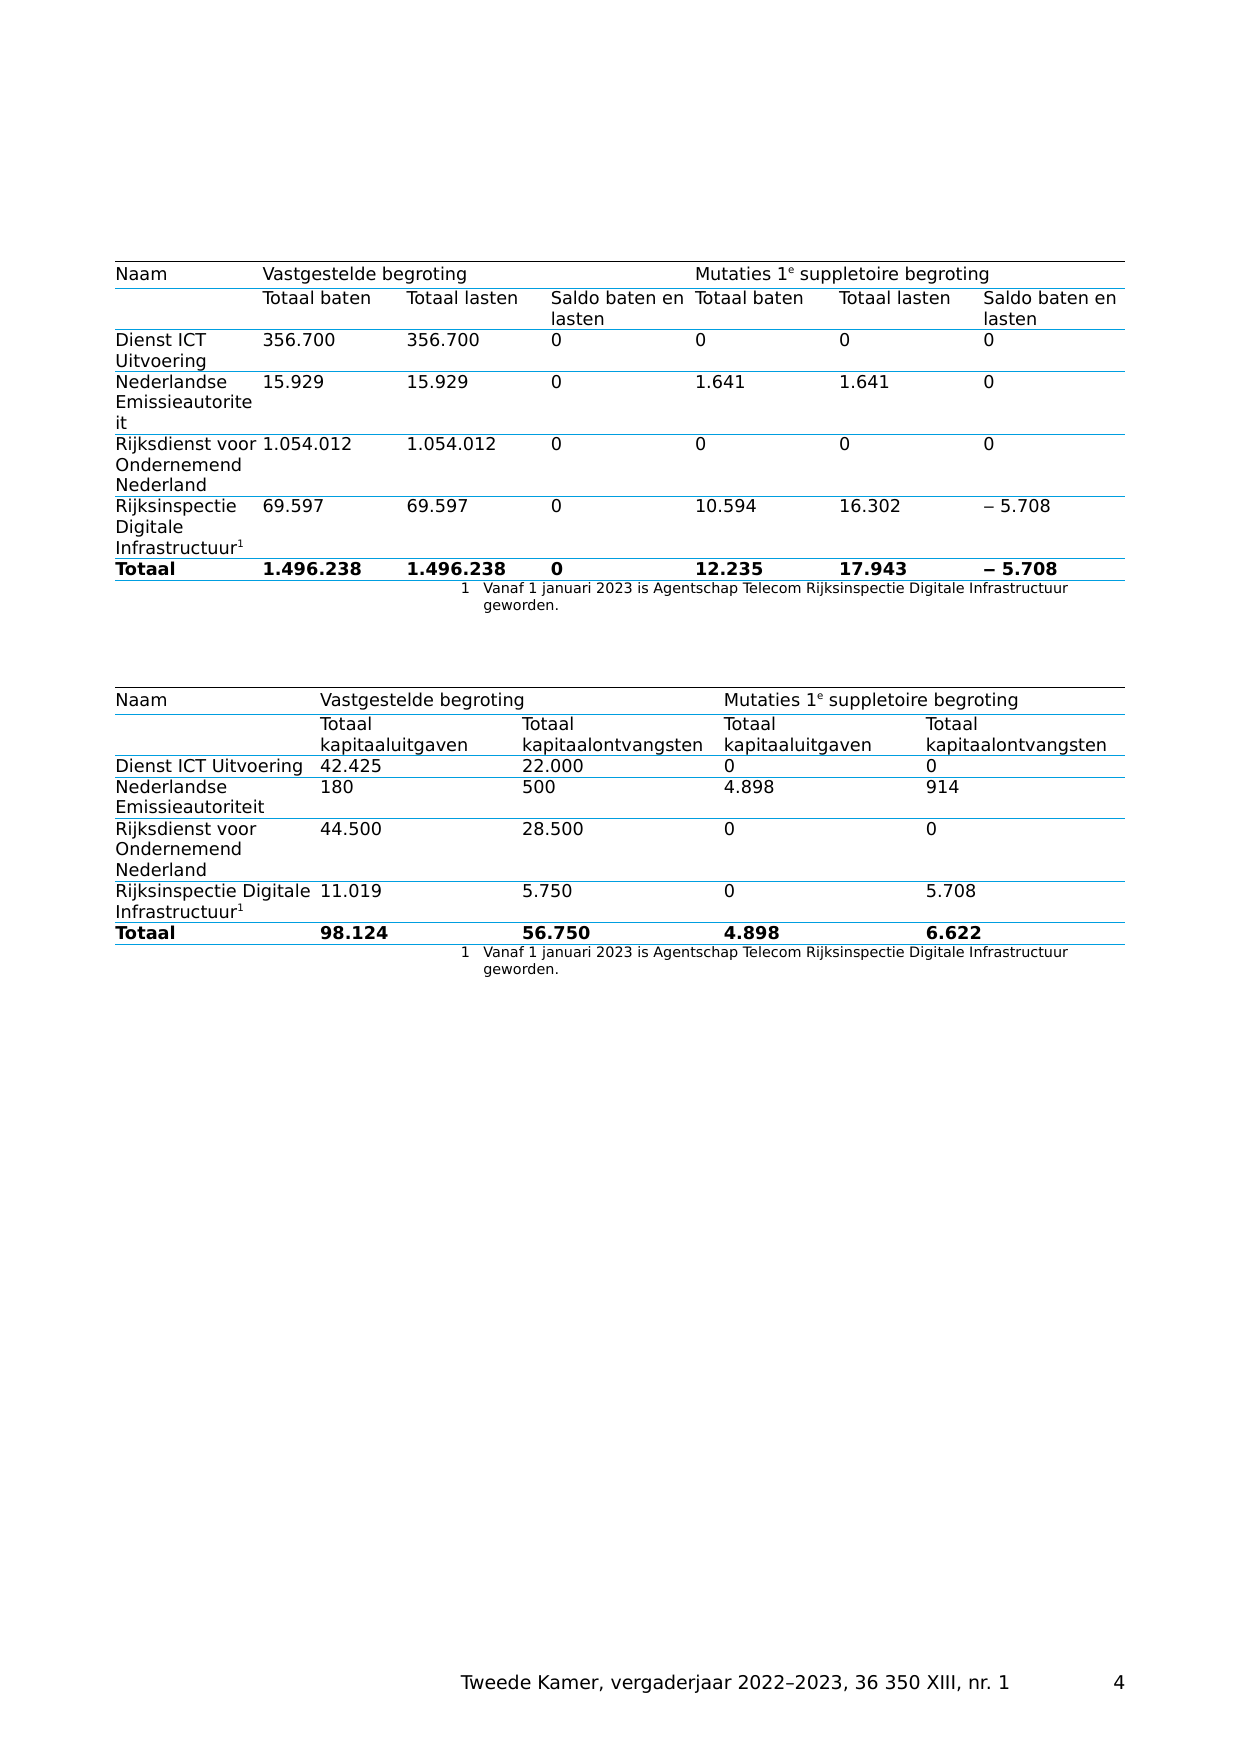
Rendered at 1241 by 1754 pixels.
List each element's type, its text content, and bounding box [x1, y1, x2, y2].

table_cell 22.000 [519, 756, 721, 776]
table_cell 0 [721, 882, 923, 922]
table_cell Totaal kapitaalontvangsten [519, 715, 721, 755]
table_cell 1.496.238 [404, 559, 548, 579]
table_cell Mutaties 1e suppletoire begroting [692, 262, 1125, 288]
table_cell 0 [692, 435, 836, 496]
table_cell [115, 715, 317, 755]
table_cell 56.750 [519, 923, 721, 943]
table_cell 17.943 [836, 559, 980, 579]
table_cell Naam [115, 262, 259, 288]
table_cell 5.708 [923, 882, 1125, 922]
table_cell Vastgestelde begroting [317, 688, 721, 713]
table_cell 0 [836, 330, 980, 371]
table_cell ‒ 5.708 [980, 497, 1125, 558]
table_cell 0 [548, 559, 692, 579]
table_cell 98.124 [317, 923, 519, 943]
table_cell Rijksinspectie Digitale Infrastructuur1 [115, 882, 317, 922]
table_cell Totaal kapitaalontvangsten [923, 715, 1125, 755]
table_cell 914 [923, 778, 1125, 818]
table_cell 1.496.238 [259, 559, 403, 579]
table_cell 16.302 [836, 497, 980, 558]
table_cell 1.054.012 [404, 435, 548, 496]
table_cell 356.700 [404, 330, 548, 371]
table_cell 0 [721, 819, 923, 881]
table_cell 0 [836, 435, 980, 496]
table_cell ‒ 5.708 [980, 559, 1125, 579]
table_cell 15.929 [259, 372, 403, 433]
table_cell 0 [548, 372, 692, 433]
table_cell 69.597 [259, 497, 403, 558]
table_cell Rijksinspectie Digitale Infrastructuur1 [115, 497, 259, 558]
table_cell Totaal baten [692, 289, 836, 329]
table_cell Mutaties 1e suppletoire begroting [721, 688, 1125, 713]
table_cell Totaal lasten [404, 289, 548, 329]
table_cell Totaal [115, 559, 259, 579]
table_cell 0 [923, 819, 1125, 881]
table_cell 10.594 [692, 497, 836, 558]
table_cell 1.641 [692, 372, 836, 433]
table_cell Dienst ICT Uitvoering [115, 330, 259, 371]
table_cell Rijksdienst voor Ondernemend Nederland [115, 819, 317, 881]
table_cell 0 [692, 330, 836, 371]
table_cell Totaal baten [259, 289, 403, 329]
table_cell Naam [115, 688, 317, 713]
table_cell 69.597 [404, 497, 548, 558]
table_cell Dienst ICT Uitvoering [115, 756, 317, 776]
table_cell [115, 289, 259, 329]
table_cell 0 [548, 497, 692, 558]
table_cell Vastgestelde begroting [259, 262, 692, 288]
table_cell 5.750 [519, 882, 721, 922]
table_cell 0 [923, 756, 1125, 776]
table_cell Totaal lasten [836, 289, 980, 329]
table_cell Totaal kapitaaluitgaven [317, 715, 519, 755]
table_cell Rijksdienst voor Ondernemend Nederland [115, 435, 259, 496]
table_cell 44.500 [317, 819, 519, 881]
table_cell 0 [980, 435, 1125, 496]
table_cell Saldo baten en lasten [980, 289, 1125, 329]
table_header Wijziging begrotingsstaat inzake agentschappen Ministerie van Economische Zaken en Klimaat (XIII) voor het jaar 2023 (Eerste suppletoire begroting) (bedragen x € 1.000) [115, 213, 1125, 261]
table_cell 4.898 [721, 923, 923, 943]
table_cell 6.622 [923, 923, 1125, 943]
table_cell 42.425 [317, 756, 519, 776]
table_cell 15.929 [404, 372, 548, 433]
table_header Wijziging begrotingsstaat inzake agentschappen Ministerie van Economische Zaken en Klimaat (XIII) voor het jaar 2023 (Eerste suppletoire begroting) (bedragen x € 1.000) [115, 639, 1125, 686]
list Vanaf 1 januari 2023 is Agentschap Telecom Rijksinspectie Digitale Infrastructuur geworden. [461, 581, 1125, 613]
table_cell 500 [519, 778, 721, 818]
list Vanaf 1 januari 2023 is Agentschap Telecom Rijksinspectie Digitale Infrastructuur geworden. [461, 945, 1125, 977]
table_cell Nederlandse Emissieautoriteit [115, 778, 317, 818]
table_cell 1.641 [836, 372, 980, 433]
table_cell Saldo baten en lasten [548, 289, 692, 329]
table_cell 12.235 [692, 559, 836, 579]
table_cell 0 [721, 756, 923, 776]
table_cell 1.054.012 [259, 435, 403, 496]
table_cell 28.500 [519, 819, 721, 881]
table_cell 11.019 [317, 882, 519, 922]
table_cell 180 [317, 778, 519, 818]
table_cell Totaal kapitaaluitgaven [721, 715, 923, 755]
table_cell 4.898 [721, 778, 923, 818]
table_cell 356.700 [259, 330, 403, 371]
table_cell Totaal [115, 923, 317, 943]
table_cell 0 [980, 330, 1125, 371]
table_cell 0 [548, 330, 692, 371]
table_cell 0 [980, 372, 1125, 433]
table_cell 0 [548, 435, 692, 496]
table_cell Nederlandse Emissieautoriteit [115, 372, 259, 433]
